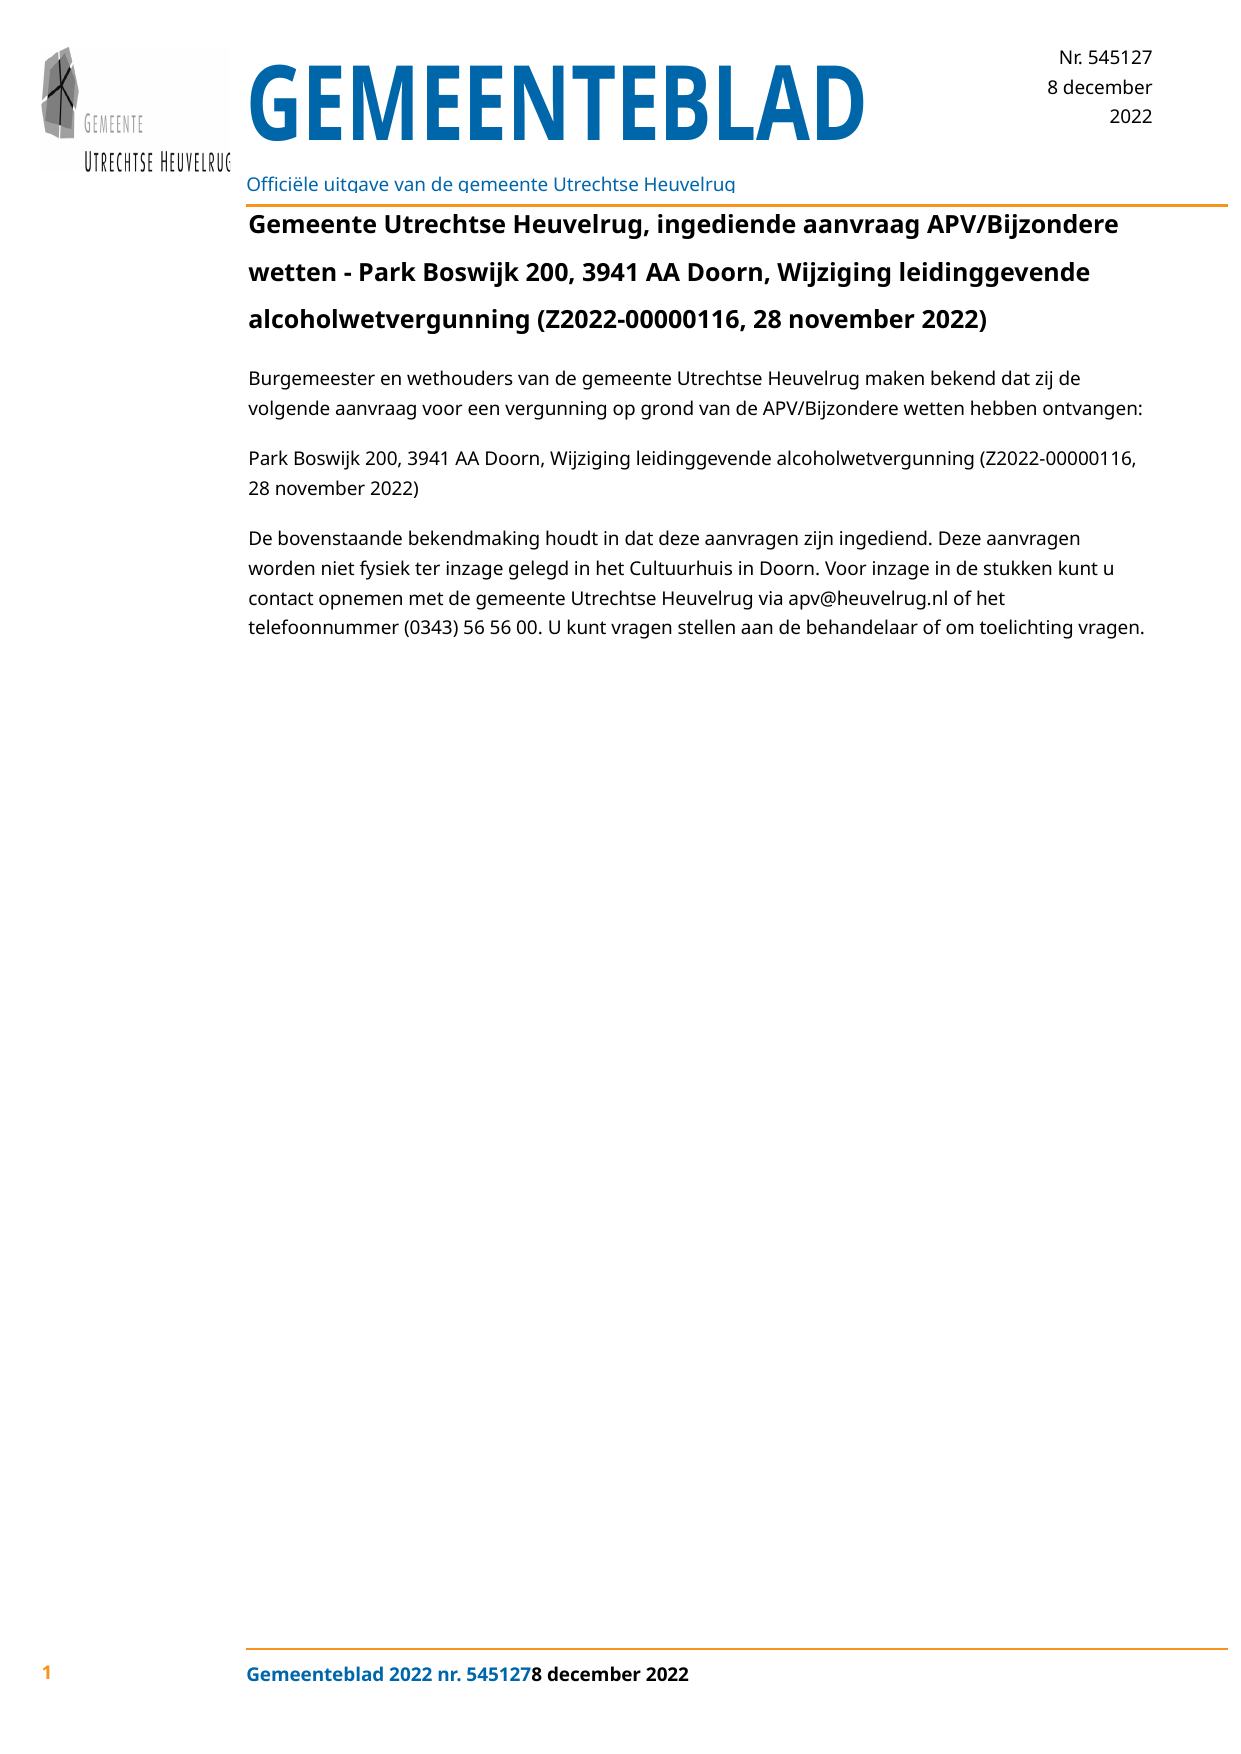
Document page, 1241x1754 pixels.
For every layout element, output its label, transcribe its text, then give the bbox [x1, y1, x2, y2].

text Park Boswijk 200, 3941 AA Doorn, Wijziging leidinggevende alcoholwetvergunning (Z2022-00000116, 28 november 2022) [248, 446, 1152, 501]
text De bovenstaande bekendmaking houdt in dat deze aanvragen zijn ingediend. Deze aanvragen worden niet fysiek ter inzage gelegd in het Cultuurhuis in Doorn. Voor inzage in de stukken kunt u contact opnemen met de gemeente Utrechtse Heuvelrug via apv@heuvelrug.nl of het telefoonnummer (0343) 56 56 00. U kunt vragen stellen aan de behandelaar of om toelichting vragen. [248, 526, 1152, 640]
text Burgemeester en wethouders van de gemeente Utrechtse Heuvelrug maken bekend dat zij de volgende aanvraag voor een vergunning op grond van de APV/Bijzondere wetten hebben ontvangen: [248, 366, 1152, 421]
text Gemeente Utrechtse Heuvelrug, ingediende aanvraag APV/Bijzondere wetten - Park Boswijk 200, 3941 AA Doorn, Wijziging leidinggevende alcoholwetvergunning (Z2022-00000116, 28 november 2022) [248, 207, 1152, 336]
picture [41, 47, 231, 172]
